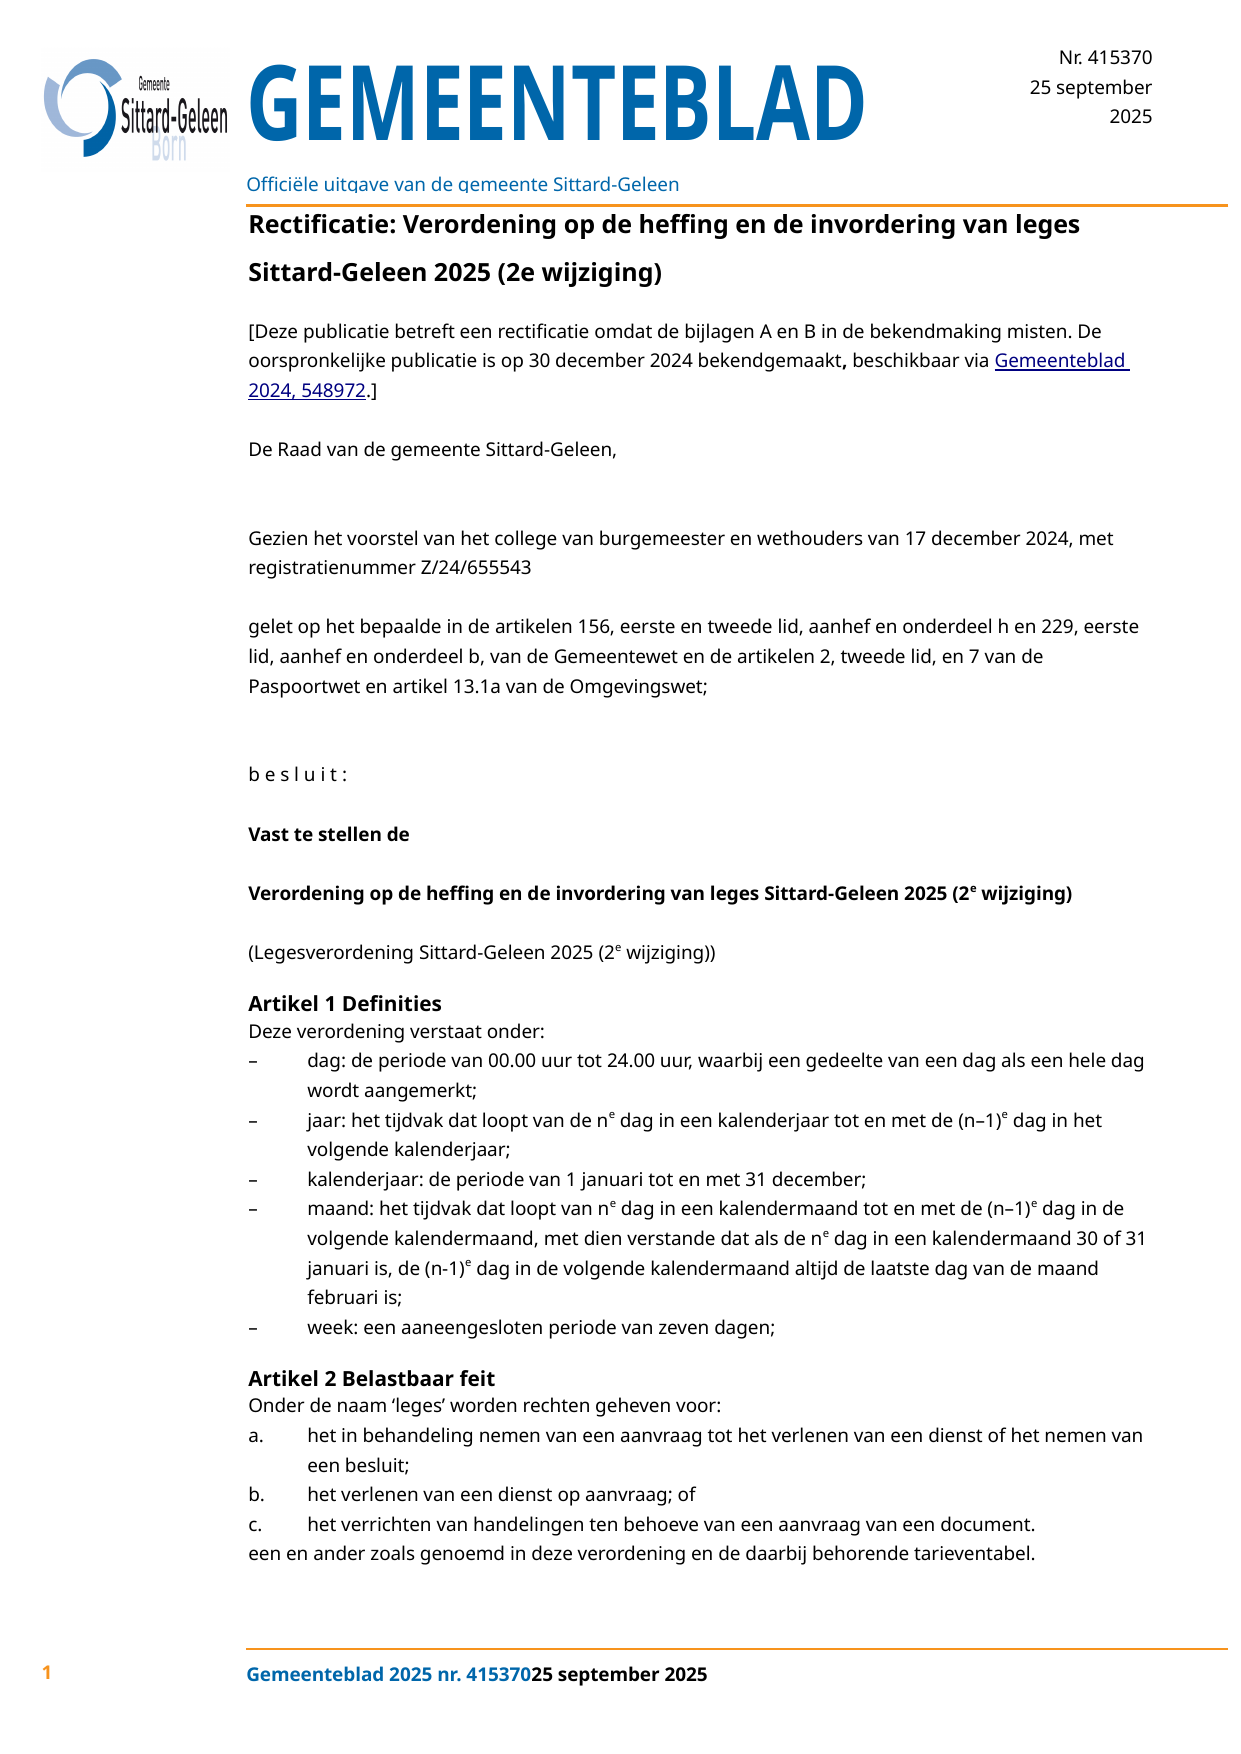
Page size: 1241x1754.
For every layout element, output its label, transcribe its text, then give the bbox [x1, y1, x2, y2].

text Artikel 1 Definities [248, 989, 1152, 1018]
text Rectificatie: Verordening op de heffing en de invordering van leges Sittard-Geleen 2025 (2e wijziging) [248, 207, 1152, 288]
text (Legesverordening Sittard-Geleen 2025 (2e wijziging)) [248, 939, 1152, 965]
text [Deze publicatie betreft een rectificatie omdat de bijlagen A en B in de bekendmaking misten. De oorspronkelijke publicatie is op 30 december 2024 bekendgemaakt, beschikbaar via Gemeenteblad 2024, 548972.] [248, 318, 1152, 403]
text Artikel 2 Belastbaar feit [248, 1364, 1152, 1393]
list week: een aaneengesloten periode van zeven dagen; [248, 1314, 1152, 1339]
text De Raad van de gemeente Sittard-Geleen, [248, 436, 1152, 462]
list jaar: het tijdvak dat loopt van de ne dag in een kalenderjaar tot en met de (n–1)e dag in het volgende kalenderjaar; [248, 1107, 1152, 1162]
list het verrichten van handelingen ten behoeve van een aanvraag van een document. [248, 1511, 1152, 1537]
list het verlenen van een dienst op aanvraag; of [248, 1481, 1152, 1507]
list dag: de periode van 00.00 uur tot 24.00 uur, waarbij een gedeelte van een dag als een hele dag wordt aangemerkt; [248, 1048, 1152, 1103]
text Deze verordening verstaat onder: [248, 1018, 1152, 1044]
text gelet op het bepaalde in de artikelen 156, eerste en tweede lid, aanhef en onderdeel h en 229, eerste lid, aanhef en onderdeel b, van de Gemeentewet en de artikelen 2, tweede lid, en 7 van de Paspoortwet en artikel 13.1a van de Omgevingswet; [248, 614, 1152, 699]
text Gezien het voorstel van het college van burgemeester en wethouders van 17 december 2024, met registratienummer Z/24/655543 [248, 525, 1152, 580]
text Vast te stellen de [248, 821, 1152, 847]
text b e s l u i t : [248, 762, 1152, 787]
picture [41, 47, 231, 172]
text een en ander zoals genoemd in deze verordening en de daarbij behorende tarieventabel. [248, 1541, 1152, 1566]
list het in behandeling nemen van een aanvraag tot het verlenen van een dienst of het nemen van een besluit; [248, 1422, 1152, 1478]
list kalenderjaar: de periode van 1 januari tot en met 31 december; [248, 1166, 1152, 1192]
text Verordening op de heffing en de invordering van leges Sittard-Geleen 2025 (2e wijziging) [248, 880, 1152, 906]
list maand: het tijdvak dat loopt van ne dag in een kalendermaand tot en met de (n–1)e dag in de volgende kalendermaand, met dien verstande dat als de ne dag in een kalendermaand 30 of 31 januari is, de (n-1)e dag in de volgende kalendermaand altijd de laatste dag van de maand februari is; [248, 1196, 1152, 1310]
text Onder de naam ‘leges’ worden rechten geheven voor: [248, 1393, 1152, 1418]
